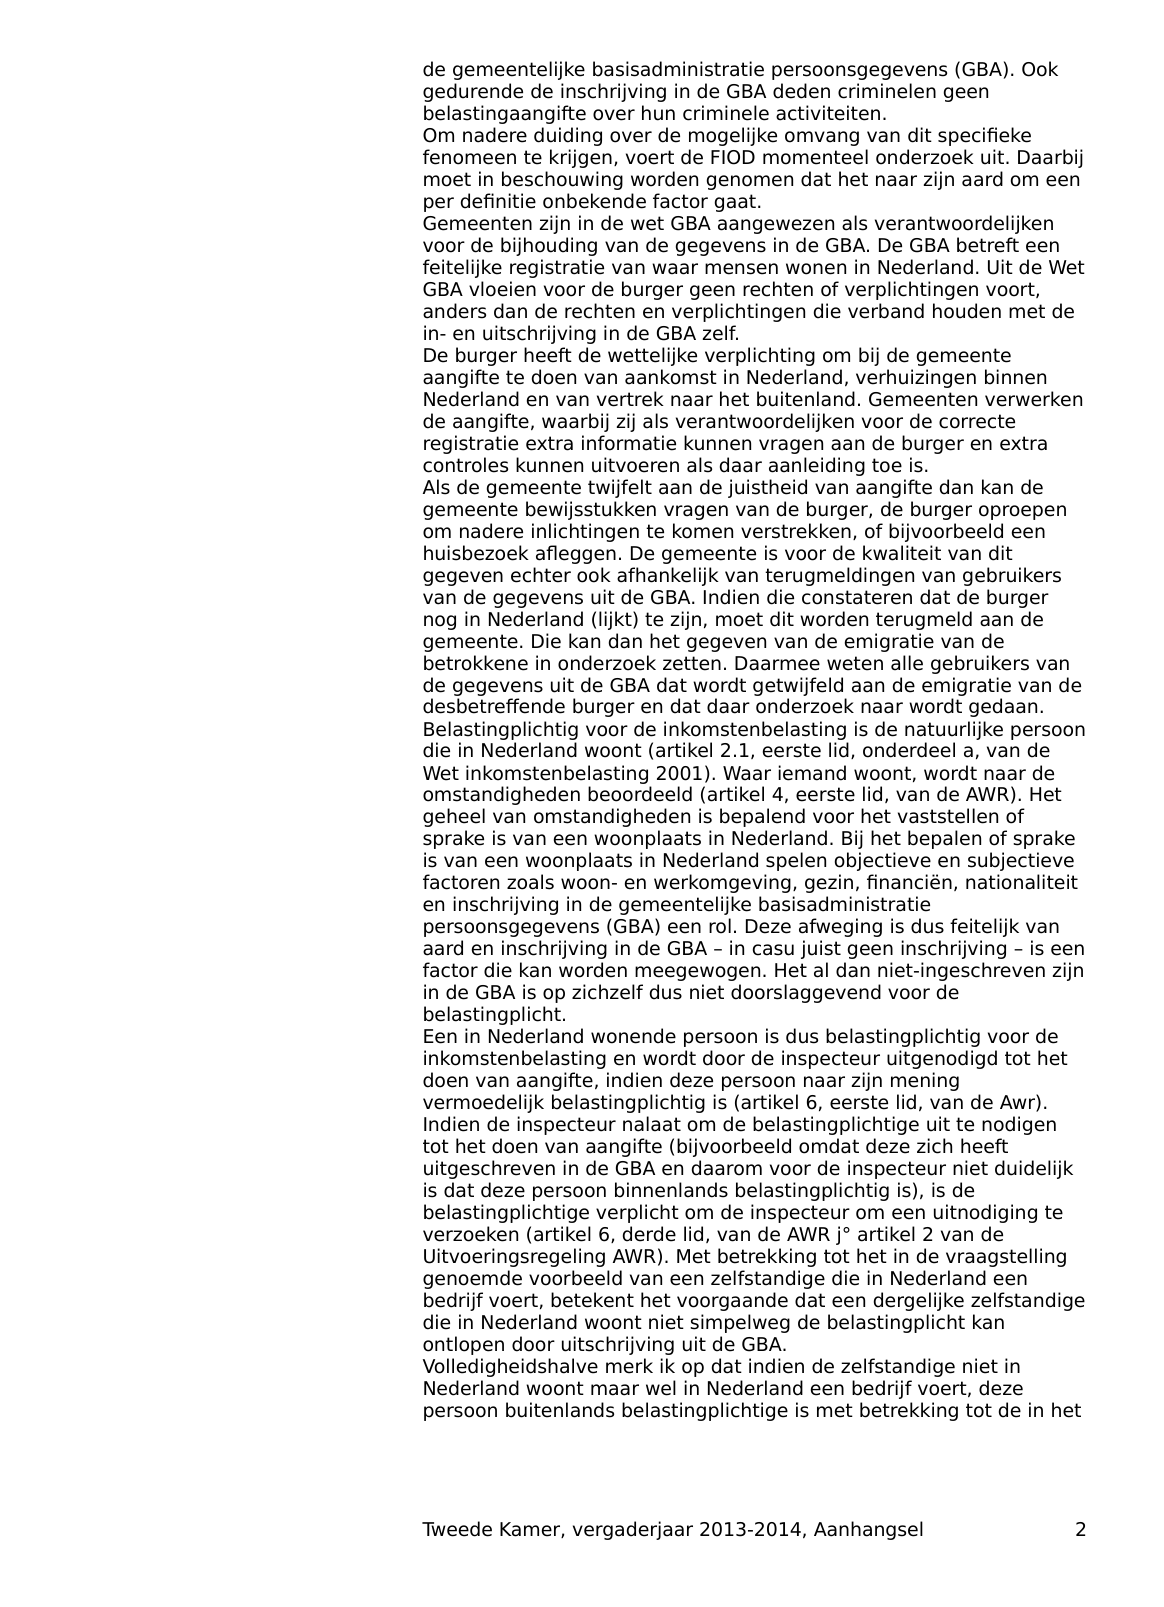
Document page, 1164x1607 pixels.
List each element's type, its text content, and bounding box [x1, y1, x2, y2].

text Een in Nederland wonende persoon is dus belastingplichtig voor de inkomstenbelasting en wordt door de inspecteur uitgenodigd tot het doen van aangifte, indien deze persoon naar zijn mening vermoedelijk belastingplichtig is (artikel 6, eerste lid, van de Awr). Indien de inspecteur nalaat om de belastingplichtige uit te nodigen tot het doen van aangifte (bijvoorbeeld omdat deze zich heeft uitgeschreven in de GBA en daarom voor de inspecteur niet duidelijk is dat deze persoon binnenlands belastingplichtig is), is de belastingplichtige verplicht om de inspecteur om een uitnodiging te verzoeken (artikel 6, derde lid, van de AWR j° artikel 2 van de Uitvoeringsregeling AWR). Met betrekking tot het in de vraagstelling genoemde voorbeeld van een zelfstandige die in Nederland een bedrijf voert, betekent het voorgaande dat een dergelijke zelfstandige die in Nederland woont niet simpelweg de belastingplicht kan ontlopen door uitschrijving uit de GBA. [422, 1026, 1087, 1356]
text Als de gemeente twijfelt aan de juistheid van aangifte dan kan de gemeente bewijsstukken vragen van de burger, de burger oproepen om nadere inlichtingen te komen verstrekken, of bijvoorbeeld een huisbezoek afleggen. De gemeente is voor de kwaliteit van dit gegeven echter ook afhankelijk van terugmeldingen van gebruikers van de gegevens uit de GBA. Indien die constateren dat de burger nog in Nederland (lijkt) te zijn, moet dit worden terugmeld aan de gemeente. Die kan dan het gegeven van de emigratie van de betrokkene in onderzoek zetten. Daarmee weten alle gebruikers van de gegevens uit de GBA dat wordt getwijfeld aan de emigratie van de desbetreffende burger en dat daar onderzoek naar wordt gedaan. [422, 477, 1087, 718]
text De burger heeft de wettelijke verplichting om bij de gemeente aangifte te doen van aankomst in Nederland, verhuizingen binnen Nederland en van vertrek naar het buitenland. Gemeenten verwerken de aangifte, waarbij zij als verantwoordelijken voor de correcte registratie extra informatie kunnen vragen aan de burger en extra controles kunnen uitvoeren als daar aanleiding toe is. [422, 345, 1087, 477]
text Gemeenten zijn in de wet GBA aangewezen als verantwoordelijken voor de bijhouding van de gegevens in de GBA. De GBA betreft een feitelijke registratie van waar mensen wonen in Nederland. Uit de Wet GBA vloeien voor de burger geen rechten of verplichtingen voort, anders dan de rechten en verplichtingen die verband houden met de in- en uitschrijving in de GBA zelf. [422, 213, 1087, 345]
text Belastingplichtig voor de inkomstenbelasting is de natuurlijke persoon die in Nederland woont (artikel 2.1, eerste lid, onderdeel a, van de Wet inkomstenbelasting 2001). Waar iemand woont, wordt naar de omstandigheden beoordeeld (artikel 4, eerste lid, van de AWR). Het geheel van omstandigheden is bepalend voor het vaststellen of sprake is van een woonplaats in Nederland. Bij het bepalen of sprake is van een woonplaats in Nederland spelen objectieve en subjectieve factoren zoals woon- en werkomgeving, gezin, financiën, nationaliteit en inschrijving in de gemeentelijke basisadministratie persoonsgegevens (GBA) een rol. Deze afweging is dus feitelijk van aard en inschrijving in de GBA – in casu juist geen inschrijving – is een factor die kan worden meegewogen. Het al dan niet-ingeschreven zijn in de GBA is op zichzelf dus niet doorslaggevend voor de belastingplicht. [422, 718, 1087, 1026]
text Volledigheidshalve merk ik op dat indien de zelfstandige niet in Nederland woont maar wel in Nederland een bedrijf voert, deze persoon buitenlands belastingplichtige is met betrekking tot de in het [422, 1356, 1087, 1422]
text de gemeentelijke basisadministratie persoonsgegevens (GBA). Ook gedurende de inschrijving in de GBA deden criminelen geen belastingaangifte over hun criminele activiteiten. [422, 59, 1087, 125]
text Om nadere duiding over de mogelijke omvang van dit specifieke fenomeen te krijgen, voert de FIOD momenteel onderzoek uit. Daarbij moet in beschouwing worden genomen dat het naar zijn aard om een per definitie onbekende factor gaat. [422, 125, 1087, 213]
